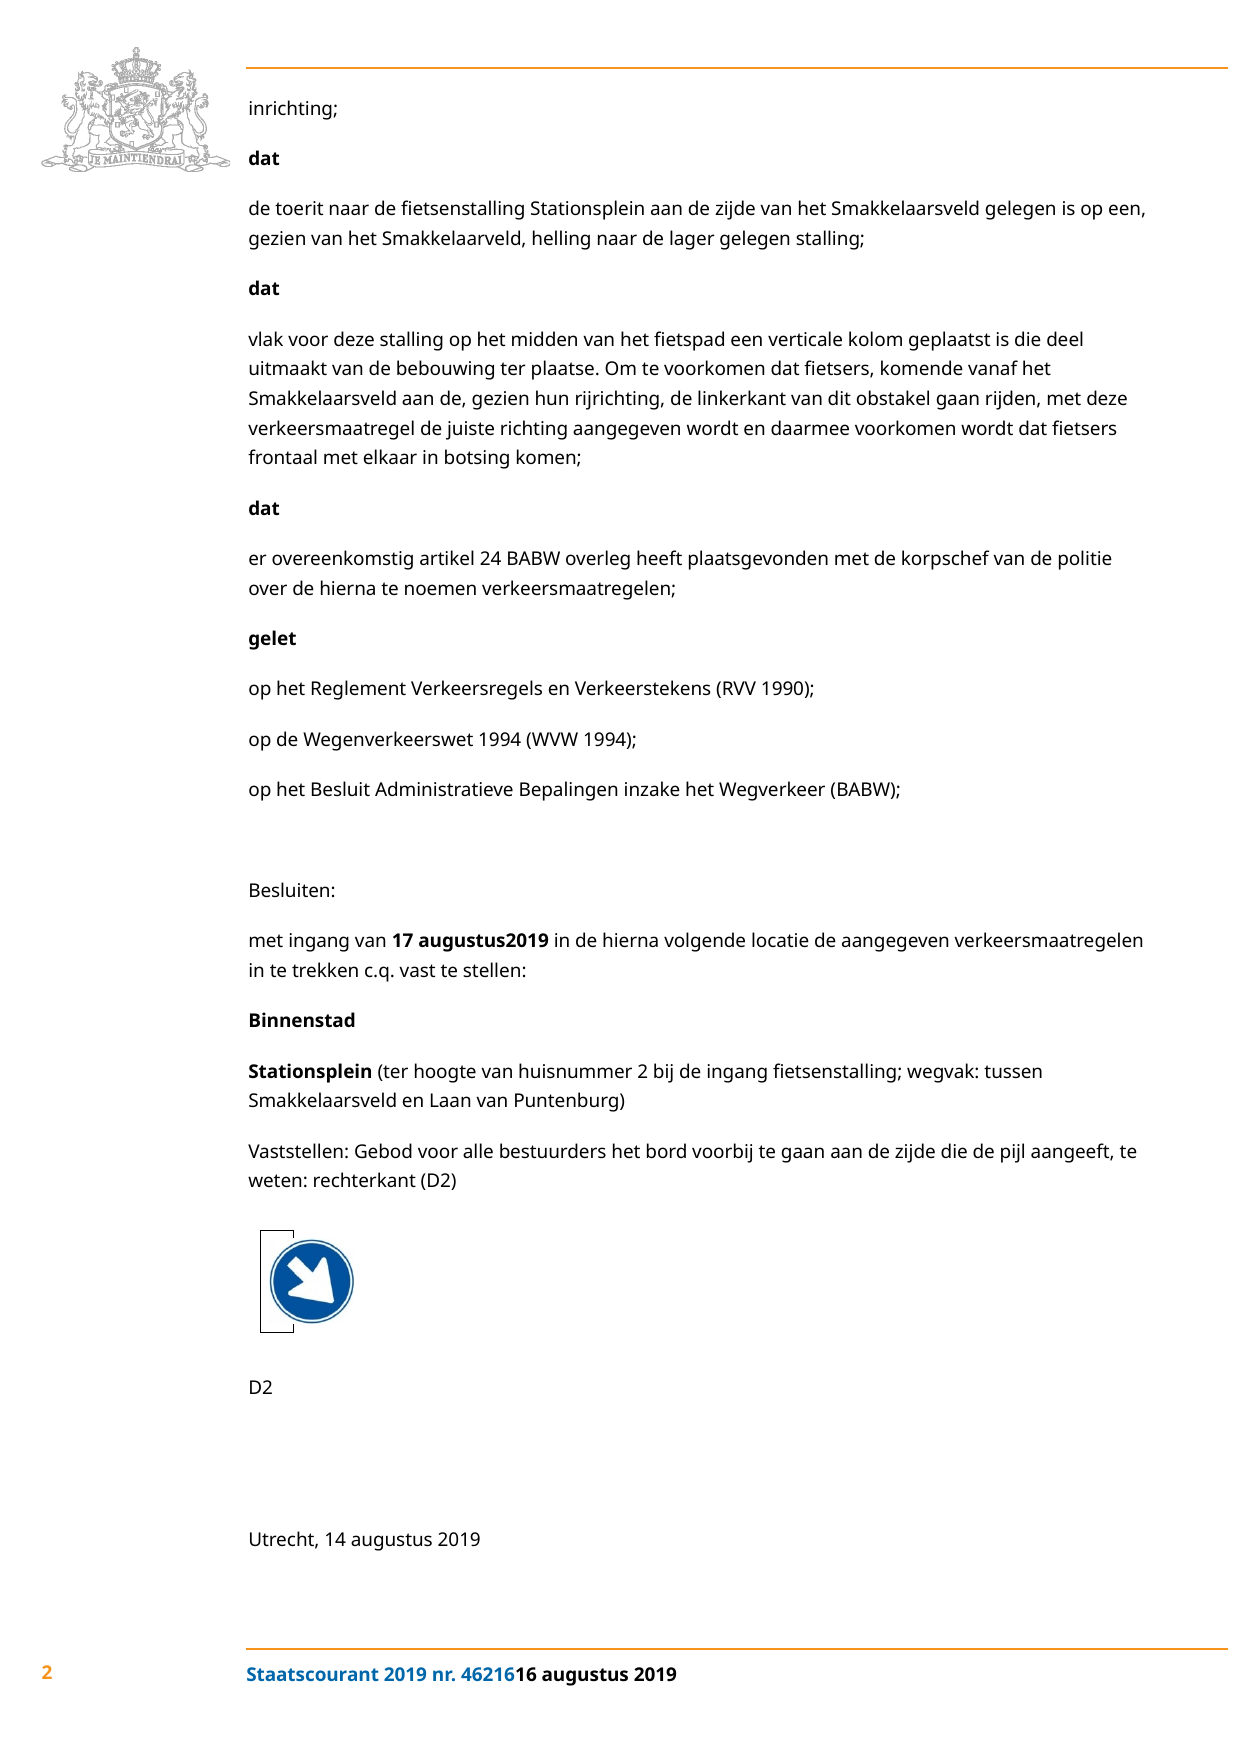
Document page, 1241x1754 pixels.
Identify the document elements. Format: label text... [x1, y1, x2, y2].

text de toerit naar de fietsenstalling Stationsplein aan de zijde van het Smakkelaarsveld gelegen is op een, gezien van het Smakkelaarveld, helling naar de lager gelegen stalling; [248, 196, 1152, 251]
text Besluiten: [248, 877, 1152, 903]
text inrichting; [248, 95, 1152, 121]
text gelet [248, 625, 1152, 651]
text op de Wegenverkeerswet 1994 (WVW 1994); [248, 726, 1152, 752]
picture [268, 1238, 355, 1324]
text met ingang van 17 augustus2019 in de hierna volgende locatie de aangegeven verkeersmaatregelen in te trekken c.q. vast te stellen: [248, 928, 1152, 983]
text Vaststellen: Gebod voor alle bestuurders het bord voorbij te gaan aan de zijde die de pijl aangeeft, te weten: rechterkant (D2) [248, 1138, 1152, 1193]
text Utrecht, 14 augustus 2019 [248, 1526, 1152, 1552]
picture [41, 47, 231, 172]
text vlak voor deze stalling op het midden van het fietspad een verticale kolom geplaatst is die deel uitmaakt van de bebouwing ter plaatse. Om te voorkomen dat fietsers, komende vanaf het Smakkelaarsveld aan de, gezien hun rijrichting, de linkerkant van dit obstakel gaan rijden, met deze verkeersmaatregel de juiste richting aangegeven wordt en daarmee voorkomen wordt dat fietsers frontaal met elkaar in botsing komen; [248, 326, 1152, 470]
text er overeenkomstig artikel 24 BABW overleg heeft plaatsgevonden met de korpschef van de politie over de hierna te noemen verkeersmaatregelen; [248, 545, 1152, 601]
text D2 [248, 1374, 1152, 1400]
text dat [248, 495, 1152, 521]
text dat [248, 276, 1152, 301]
text op het Besluit Administratieve Bepalingen inzake het Wegverkeer (BABW); [248, 776, 1152, 802]
text Stationsplein (ter hoogte van huisnummer 2 bij de ingang fietsenstalling; wegvak: tussen Smakkelaarsveld en Laan van Puntenburg) [248, 1058, 1152, 1113]
text op het Reglement Verkeersregels en Verkeerstekens (RVV 1990); [248, 676, 1152, 701]
text dat [248, 145, 1152, 171]
text Binnenstad [248, 1008, 1152, 1033]
